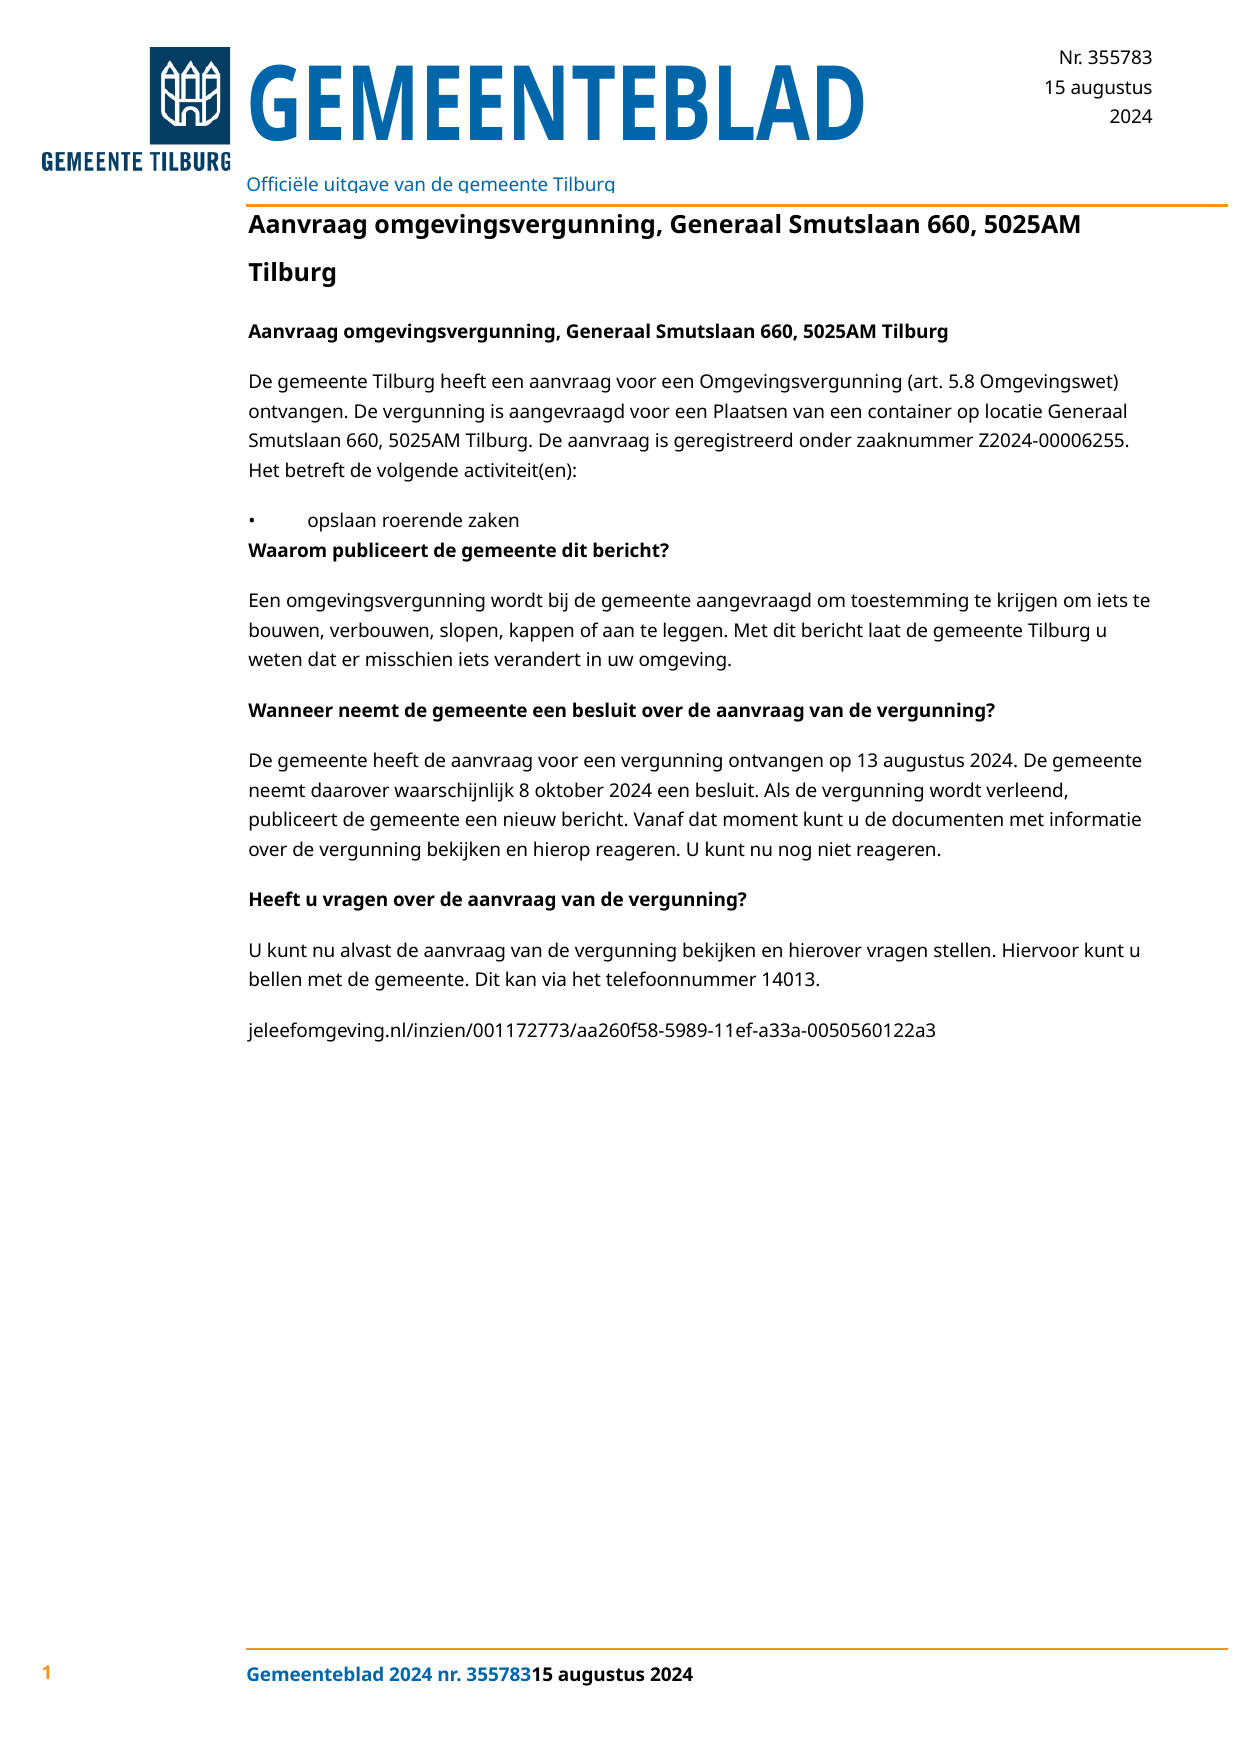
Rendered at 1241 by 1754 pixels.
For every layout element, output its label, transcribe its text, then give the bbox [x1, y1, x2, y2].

text jeleefomgeving.nl/inzien/001172773/aa260f58-5989-11ef-a33a-0050560122a3 [248, 1017, 1152, 1043]
text Waarom publiceert de gemeente dit bericht? [248, 537, 1152, 563]
text Aanvraag omgevingsvergunning, Generaal Smutslaan 660, 5025AM Tilburg [248, 318, 1152, 344]
text Wanneer neemt de gemeente een besluit over de aanvraag van de vergunning? [248, 697, 1152, 723]
text Een omgevingsvergunning wordt bij de gemeente aangevraagd om toestemming te krijgen om iets te bouwen, verbouwen, slopen, kappen of aan te leggen. Met dit bericht laat de gemeente Tilburg u weten dat er misschien iets verandert in uw omgeving. [248, 587, 1152, 672]
text De gemeente heeft de aanvraag voor een vergunning ontvangen op 13 augustus 2024. De gemeente neemt daarover waarschijnlijk 8 oktober 2024 een besluit. Als de vergunning wordt verleend, publiceert de gemeente een nieuw bericht. Vanaf dat moment kunt u de documenten met informatie over de vergunning bekijken en hierop reageren. U kunt nu nog niet reageren. [248, 747, 1152, 862]
picture [41, 47, 231, 172]
text De gemeente Tilburg heeft een aanvraag voor een Omgevingsvergunning (art. 5.8 Omgevingswet) ontvangen. De vergunning is aangevraagd voor een Plaatsen van een container op locatie Generaal Smutslaan 660, 5025AM Tilburg. De aanvraag is geregistreerd onder zaaknummer Z2024-00006255. Het betreft de volgende activiteit(en): [248, 368, 1152, 483]
text Aanvraag omgevingsvergunning, Generaal Smutslaan 660, 5025AM Tilburg [248, 207, 1152, 288]
text U kunt nu alvast de aanvraag van de vergunning bekijken en hierover vragen stellen. Hiervoor kunt u bellen met de gemeente. Dit kan via het telefoonnummer 14013. [248, 937, 1152, 992]
text Heeft u vragen over de aanvraag van de vergunning? [248, 887, 1152, 912]
list opslaan roerende zaken [248, 507, 1152, 533]
